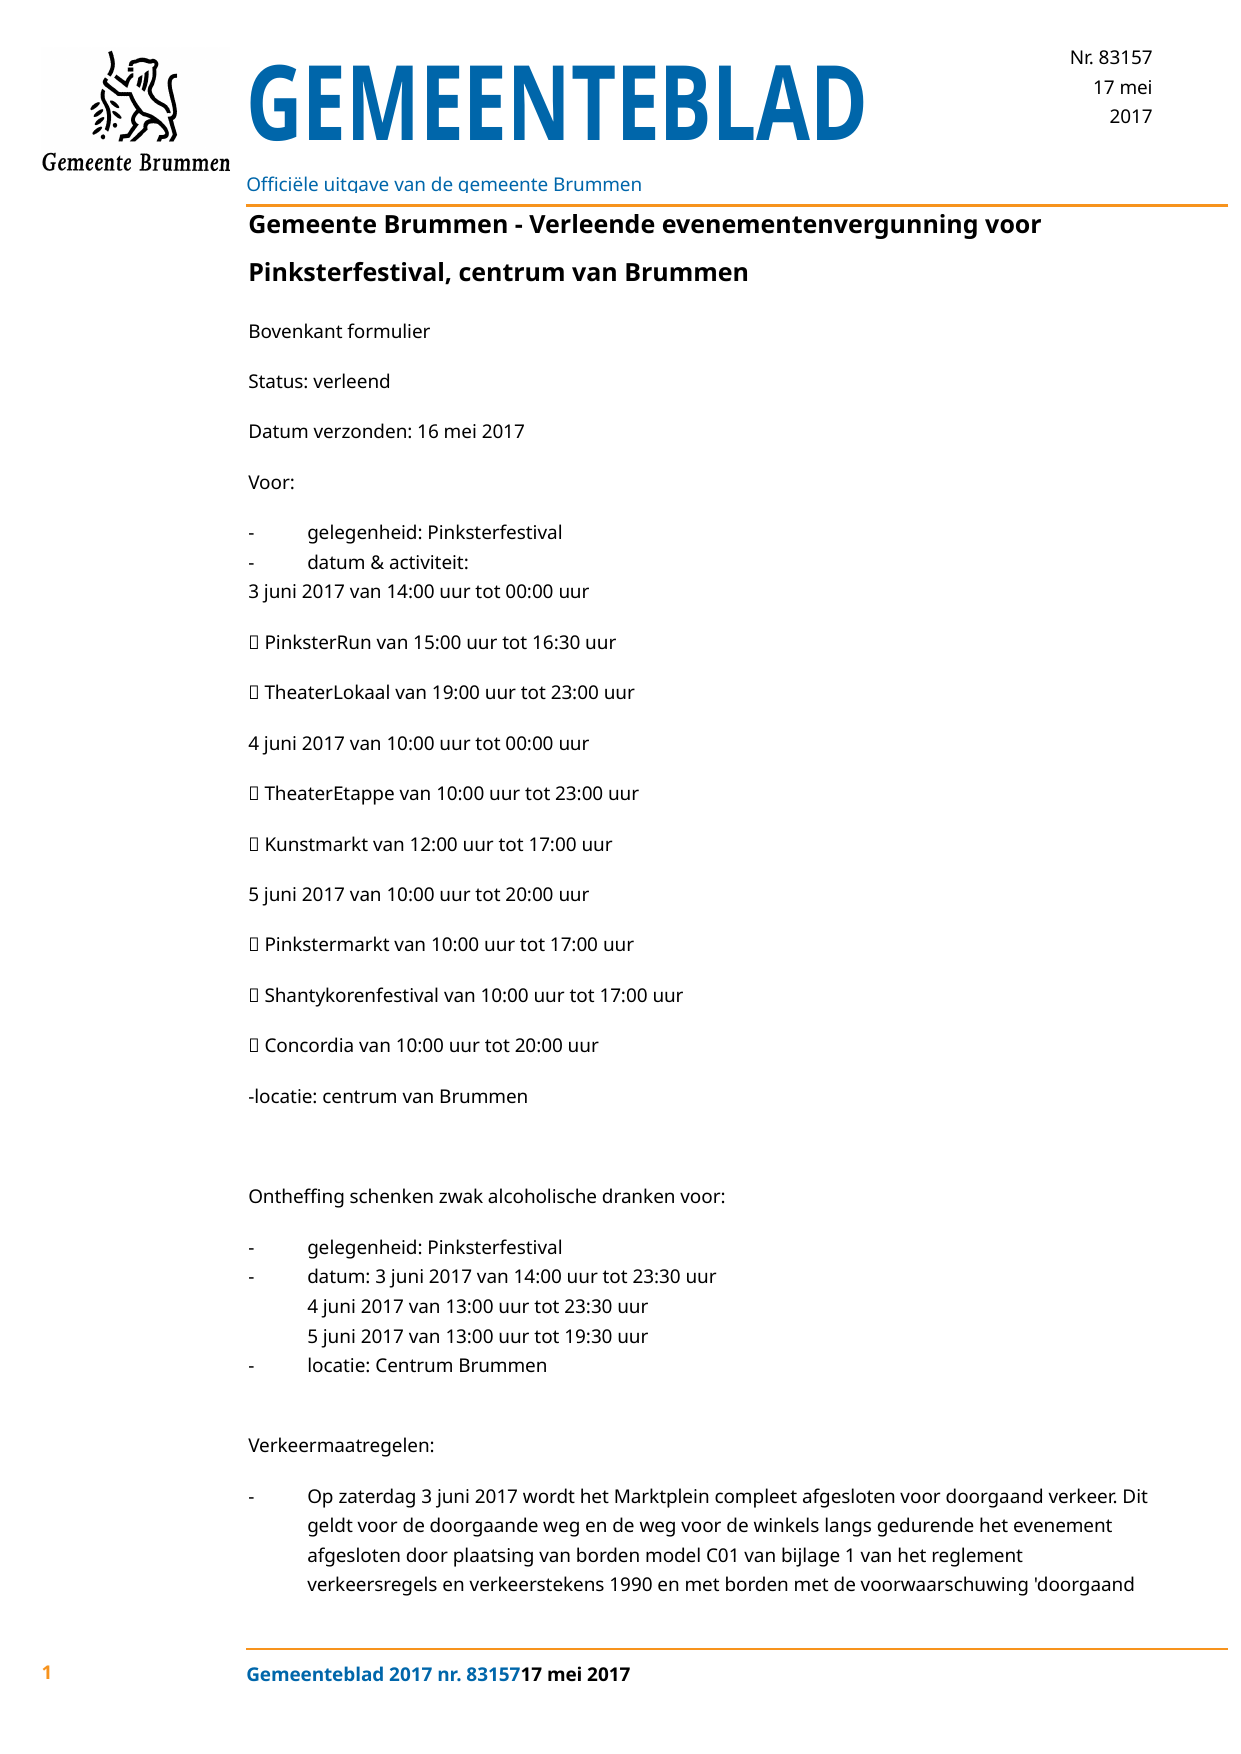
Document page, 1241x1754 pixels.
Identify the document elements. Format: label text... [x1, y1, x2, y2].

list locatie: Centrum Brummen [248, 1352, 1152, 1378]
text Bovenkant formulier [248, 318, 1152, 344]
list datum: 3 juni 2017 van 14:00 uur tot 23:30 uur [248, 1264, 1152, 1289]
text  Pinkstermarkt van 10:00 uur tot 17:00 uur [248, 932, 1152, 957]
list gelegenheid: Pinksterfestival [248, 519, 1152, 545]
text 4 juni 2017 van 10:00 uur tot 00:00 uur [248, 730, 1152, 756]
text  Shantykorenfestival van 10:00 uur tot 17:00 uur [248, 982, 1152, 1008]
list gelegenheid: Pinksterfestival [248, 1234, 1152, 1260]
text  Kunstmarkt van 12:00 uur tot 17:00 uur [248, 831, 1152, 857]
text  PinksterRun van 15:00 uur tot 16:30 uur [248, 629, 1152, 655]
text Status: verleend [248, 368, 1152, 394]
text  TheaterLokaal van 19:00 uur tot 23:00 uur [248, 679, 1152, 705]
text  TheaterEtappe van 10:00 uur tot 23:00 uur [248, 780, 1152, 806]
text 3 juni 2017 van 14:00 uur tot 00:00 uur [248, 579, 1152, 604]
text -locatie: centrum van Brummen [248, 1083, 1152, 1109]
list Op zaterdag 3 juni 2017 wordt het Marktplein compleet afgesloten voor doorgaand verkeer. Dit geldt voor de doorgaande weg en de weg voor de winkels langs gedurende het evenement afgesloten door plaatsing van borden model C01 van bijlage 1 van het reglement verkeersregels en verkeerstekens 1990 en met borden met de voorwaarschuwing 'doorgaand [248, 1483, 1152, 1597]
text Datum verzonden: 16 mei 2017 [248, 419, 1152, 444]
text Voor: [248, 469, 1152, 495]
picture [41, 47, 231, 172]
text Ontheffing schenken zwak alcoholische dranken voor: [248, 1184, 1152, 1209]
text 5 juni 2017 van 10:00 uur tot 20:00 uur [248, 881, 1152, 907]
text  Concordia van 10:00 uur tot 20:00 uur [248, 1032, 1152, 1058]
list 5 juni 2017 van 13:00 uur tot 19:30 uur [248, 1323, 1152, 1349]
list datum & activiteit: [248, 549, 1152, 575]
list 4 juni 2017 van 13:00 uur tot 23:30 uur [248, 1293, 1152, 1319]
text Gemeente Brummen - Verleende evenementenvergunning voor Pinksterfestival, centrum van Brummen [248, 207, 1152, 288]
text Verkeermaatregelen: [248, 1432, 1152, 1458]
